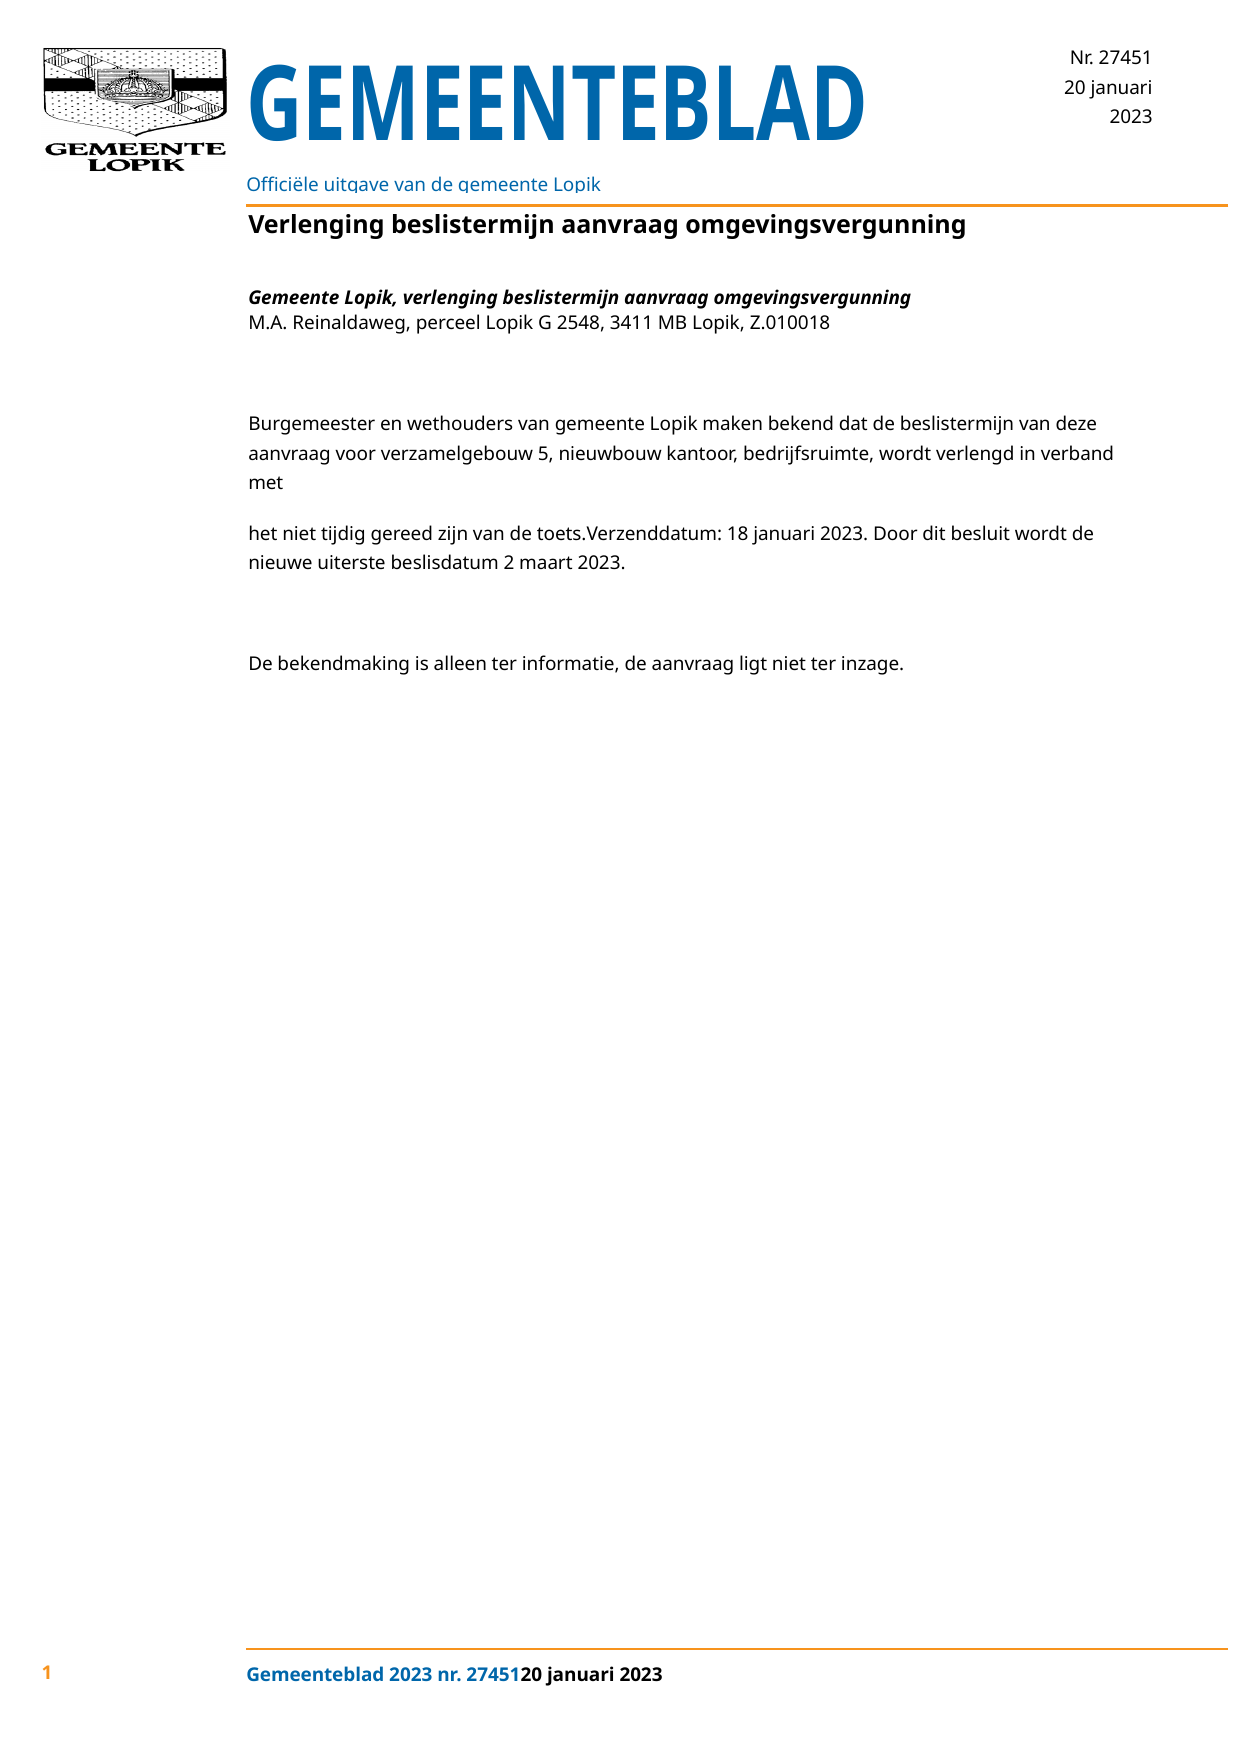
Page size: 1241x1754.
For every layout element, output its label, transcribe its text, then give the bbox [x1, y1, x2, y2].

text De bekendmaking is alleen ter informatie, de aanvraag ligt niet ter inzage. [248, 650, 1152, 676]
text Verlenging beslistermijn aanvraag omgevingsvergunning [248, 207, 1152, 241]
text Burgemeester en wethouders van gemeente Lopik maken bekend dat de beslistermijn van deze aanvraag voor verzamelgebouw 5, nieuwbouw kantoor, bedrijfsruimte, wordt verlengd in verband met [248, 410, 1152, 495]
text M.A. Reinaldaweg, perceel Lopik G 2548, 3411 MB Lopik, Z.010018 [248, 309, 1152, 335]
text het niet tijdig gereed zijn van de toets.Verzenddatum: 18 januari 2023. Door dit besluit wordt de nieuwe uiterste beslisdatum 2 maart 2023. [248, 520, 1152, 575]
picture [41, 47, 231, 172]
text Gemeente Lopik, verlenging beslistermijn aanvraag omgevingsvergunning [248, 284, 1152, 309]
